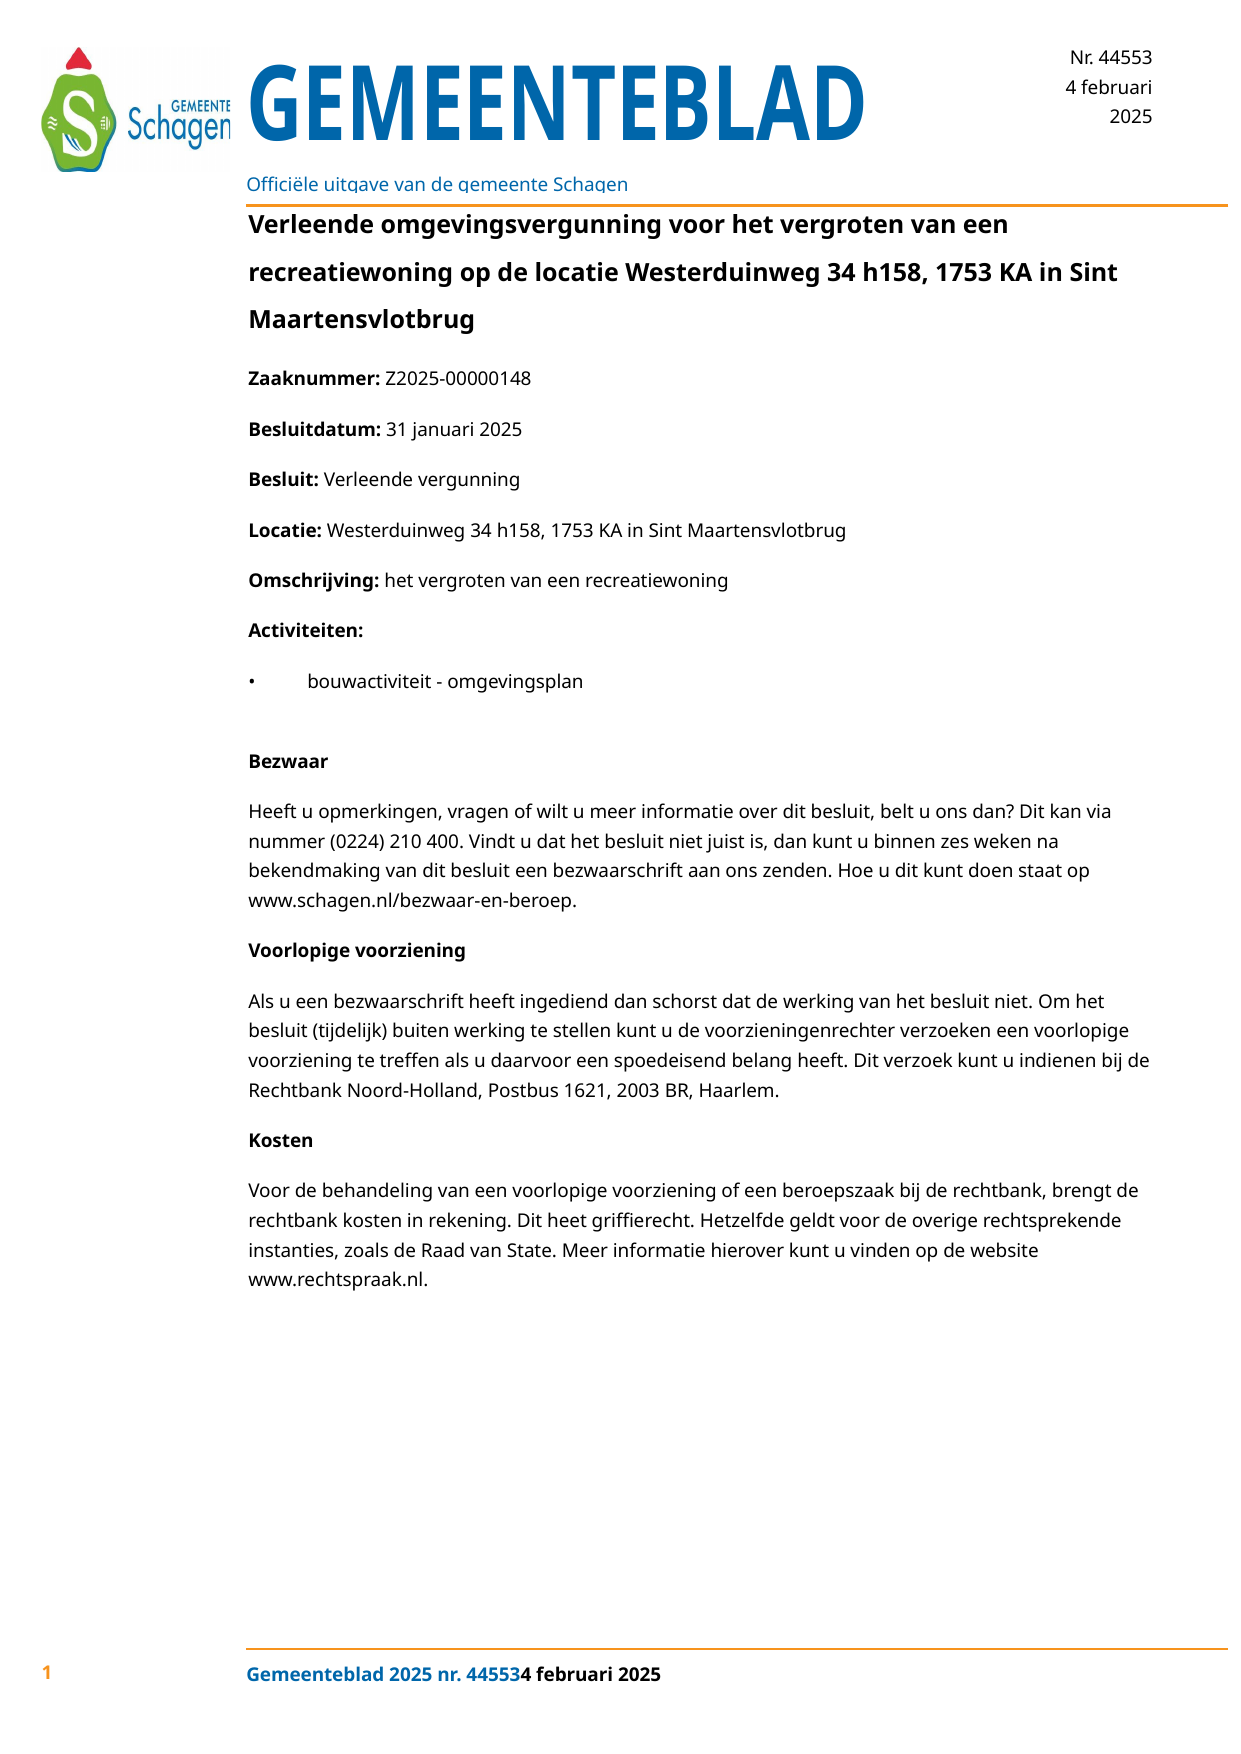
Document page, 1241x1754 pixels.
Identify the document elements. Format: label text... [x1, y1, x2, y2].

text Kosten [248, 1127, 1152, 1153]
text Voor de behandeling van een voorlopige voorziening of een beroepszaak bij de rechtbank, brengt de rechtbank kosten in rekening. Dit heet griffierecht. Hetzelfde geldt voor de overige rechtsprekende instanties, zoals de Raad van State. Meer informatie hierover kunt u vinden op de website www.rechtspraak.nl. [248, 1178, 1152, 1292]
text Voorlopige voorziening [248, 938, 1152, 963]
text Bezwaar [248, 748, 1152, 774]
text Besluitdatum: 31 januari 2025 [248, 416, 1152, 442]
text Omschrijving: het vergroten van een recreatiewoning [248, 567, 1152, 593]
text Als u een bezwaarschrift heeft ingediend dan schorst dat de werking van het besluit niet. Om het besluit (tijdelijk) buiten werking te stellen kunt u de voorzieningenrechter verzoeken een voorlopige voorziening te treffen als u daarvoor een spoedeisend belang heeft. Dit verzoek kunt u indienen bij de Rechtbank Noord-Holland, Postbus 1621, 2003 BR, Haarlem. [248, 988, 1152, 1102]
text Besluit: Verleende vergunning [248, 466, 1152, 492]
text Activiteiten: [248, 618, 1152, 643]
text Locatie: Westerduinweg 34 h158, 1753 KA in Sint Maartensvlotbrug [248, 517, 1152, 542]
text Zaaknummer: Z2025-00000148 [248, 366, 1152, 391]
list bouwactiviteit - omgevingsplan [248, 668, 1152, 694]
picture [41, 47, 231, 172]
text Verleende omgevingsvergunning voor het vergroten van een recreatiewoning op de locatie Westerduinweg 34 h158, 1753 KA in Sint Maartensvlotbrug [248, 207, 1152, 336]
text Heeft u opmerkingen, vragen of wilt u meer informatie over dit besluit, belt u ons dan? Dit kan via nummer (0224) 210 400. Vindt u dat het besluit niet juist is, dan kunt u binnen zes weken na bekendmaking van dit besluit een bezwaarschrift aan ons zenden. Hoe u dit kunt doen staat op www.schagen.nl/bezwaar-en-beroep. [248, 798, 1152, 913]
